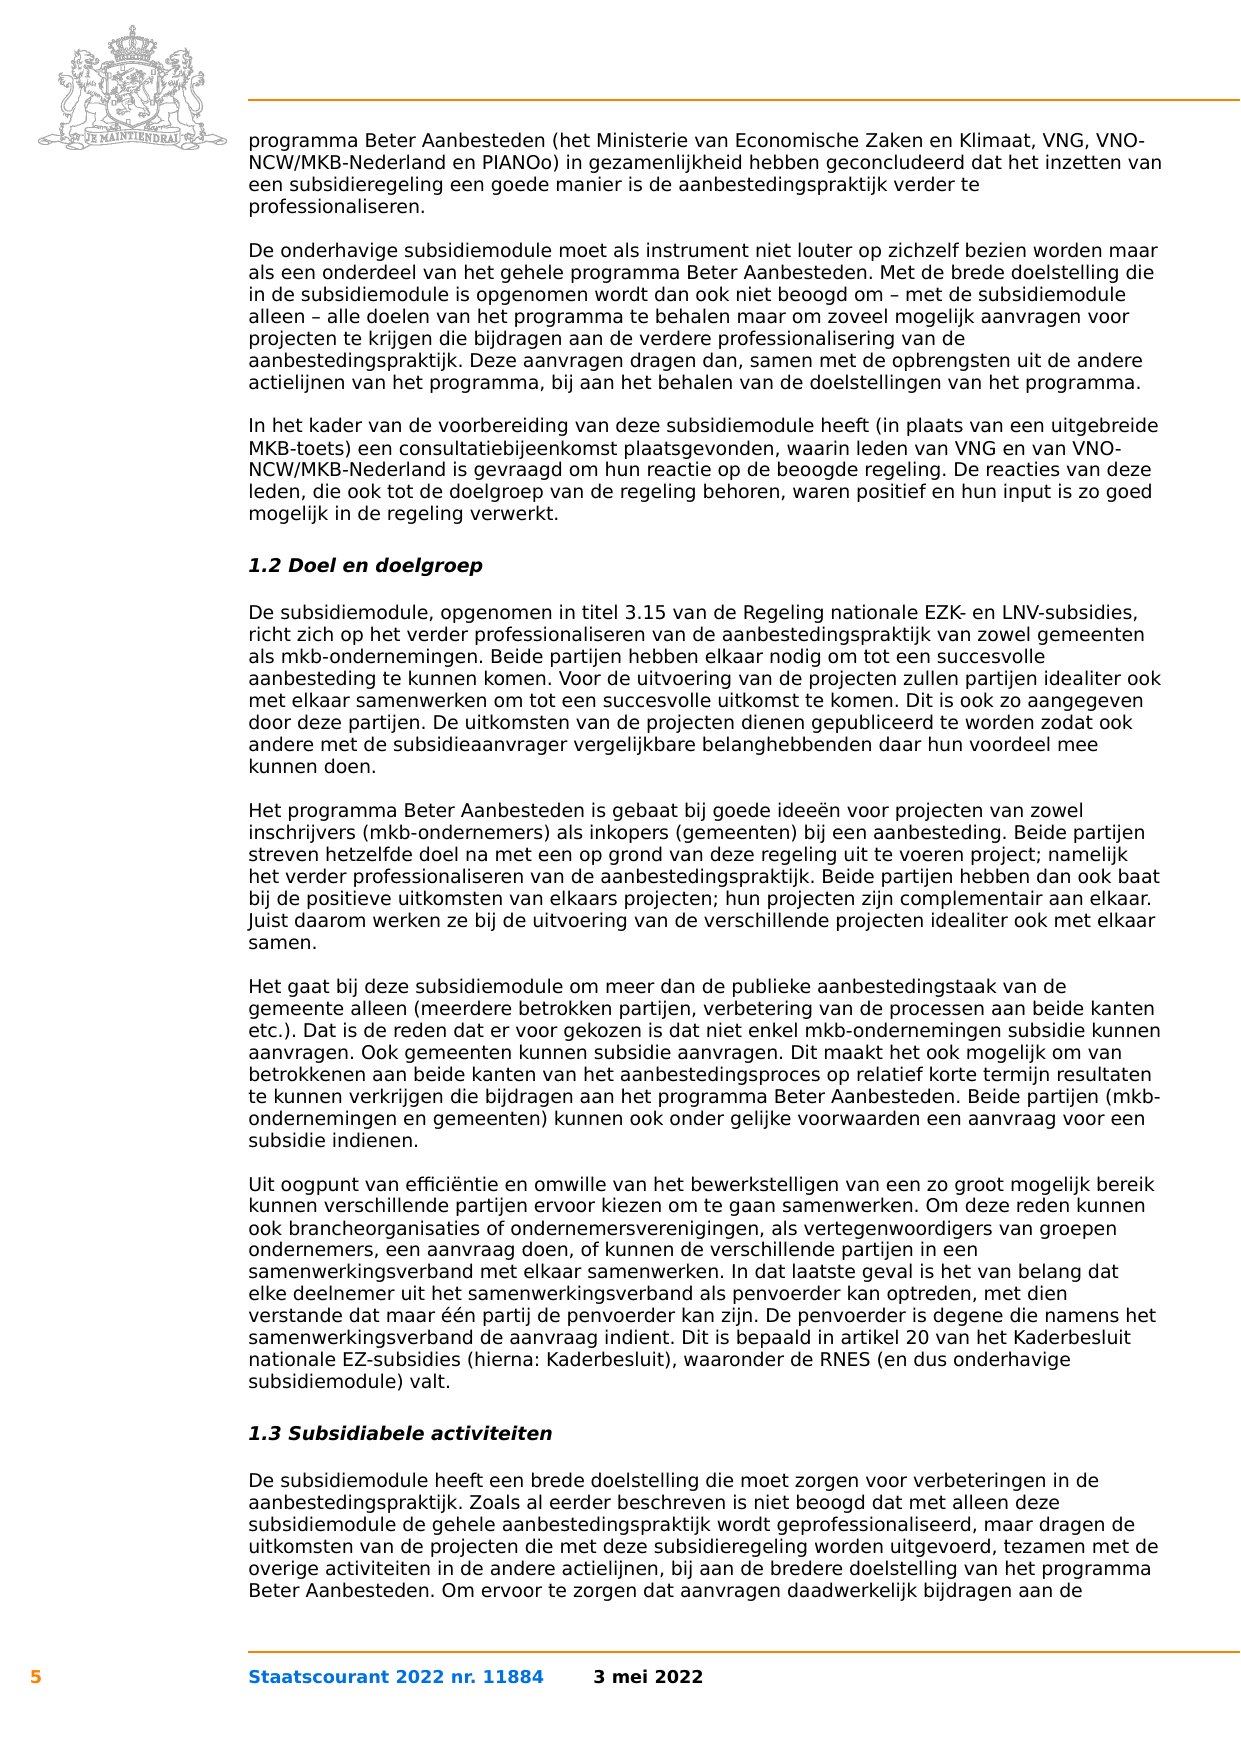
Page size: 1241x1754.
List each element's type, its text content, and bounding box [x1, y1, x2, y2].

text programma Beter Aanbesteden (het Ministerie van Economische Zaken en Klimaat, VNG, VNO-NCW/MKB-Nederland en PIANOo) in gezamenlijkheid hebben geconcludeerd dat het inzetten van een subsidieregeling een goede manier is de aanbestedingspraktijk verder te professionaliseren. [248, 130, 1163, 218]
subtitle 1.3 Subsidiabele activiteiten [248, 1423, 1163, 1445]
text De subsidiemodule heeft een brede doelstelling die moet zorgen voor verbeteringen in de aanbestedingspraktijk. Zoals al eerder beschreven is niet beoogd dat met alleen deze subsidiemodule de gehele aanbestedingspraktijk wordt geprofessionaliseerd, maar dragen de uitkomsten van de projecten die met deze subsidieregeling worden uitgevoerd, tezamen met de overige activiteiten in de andere actielijnen, bij aan de bredere doelstelling van het programma Beter Aanbesteden. Om ervoor te zorgen dat aanvragen daadwerkelijk bijdragen aan de [248, 1470, 1163, 1602]
text Het programma Beter Aanbesteden is gebaat bij goede ideeën voor projecten van zowel inschrijvers (mkb-ondernemers) als inkopers (gemeenten) bij een aanbesteding. Beide partijen streven hetzelfde doel na met een op grond van deze regeling uit te voeren project; namelijk het verder professionaliseren van de aanbestedingspraktijk. Beide partijen hebben dan ook baat bij de positieve uitkomsten van elkaars projecten; hun projecten zijn complementair aan elkaar. Juist daarom werken ze bij de uitvoering van de verschillende projecten idealiter ook met elkaar samen. [248, 800, 1163, 954]
text De onderhavige subsidiemodule moet als instrument niet louter op zichzelf bezien worden maar als een onderdeel van het gehele programma Beter Aanbesteden. Met de brede doelstelling die in de subsidiemodule is opgenomen wordt dan ook niet beoogd om – met de subsidiemodule alleen – alle doelen van het programma te behalen maar om zoveel mogelijk aanvragen voor projecten te krijgen die bijdragen aan de verdere professionalisering van de aanbestedingspraktijk. Deze aanvragen dragen dan, samen met de opbrengsten uit de andere actielijnen van het programma, bij aan het behalen van de doelstellingen van het programma. [248, 240, 1163, 393]
text Uit oogpunt van efficiëntie en omwille van het bewerkstelligen van een zo groot mogelijk bereik kunnen verschillende partijen ervoor kiezen om te gaan samenwerken. Om deze reden kunnen ook brancheorganisaties of ondernemersverenigingen, als vertegenwoordigers van groepen ondernemers, een aanvraag doen, of kunnen de verschillende partijen in een samenwerkingsverband met elkaar samenwerken. In dat laatste geval is het van belang dat elke deelnemer uit het samenwerkingsverband als penvoerder kan optreden, met dien verstande dat maar één partij de penvoerder kan zijn. De penvoerder is degene die namens het samenwerkingsverband de aanvraag indient. Dit is bepaald in artikel 20 van het Kaderbesluit nationale EZ-subsidies (hierna: Kaderbesluit), waaronder de RNES (en dus onderhavige subsidiemodule) valt. [248, 1173, 1163, 1393]
text Het gaat bij deze subsidiemodule om meer dan de publieke aanbestedingstaak van de gemeente alleen (meerdere betrokken partijen, verbetering van de processen aan beide kanten etc.). Dat is de reden dat er voor gekozen is dat niet enkel mkb-ondernemingen subsidie kunnen aanvragen. Ook gemeenten kunnen subsidie aanvragen. Dit maakt het ook mogelijk om van betrokkenen aan beide kanten van het aanbestedingsproces op relatief korte termijn resultaten te kunnen verkrijgen die bijdragen aan het programma Beter Aanbesteden. Beide partijen (mkb-ondernemingen en gemeenten) kunnen ook onder gelijke voorwaarden een aanvraag voor een subsidie indienen. [248, 976, 1163, 1152]
text In het kader van de voorbereiding van deze subsidiemodule heeft (in plaats van een uitgebreide MKB-toets) een consultatiebijeenkomst plaatsgevonden, waarin leden van VNG en van VNO-NCW/MKB-Nederland is gevraagd om hun reactie op de beoogde regeling. De reacties van deze leden, die ook tot de doelgroep van de regeling behoren, waren positief en hun input is zo goed mogelijk in de regeling verwerkt. [248, 415, 1163, 525]
text De subsidiemodule, opgenomen in titel 3.15 van de Regeling nationale EZK- en LNV-subsidies, richt zich op het verder professionaliseren van de aanbestedingspraktijk van zowel gemeenten als mkb-ondernemingen. Beide partijen hebben elkaar nodig om tot een succesvolle aanbesteding te kunnen komen. Voor de uitvoering van de projecten zullen partijen idealiter ook met elkaar samenwerken om tot een succesvolle uitkomst te komen. Dit is ook zo aangegeven door deze partijen. De uitkomsten van de projecten dienen gepubliceerd te worden zodat ook andere met de subsidieaanvrager vergelijkbare belanghebbenden daar hun voordeel mee kunnen doen. [248, 602, 1163, 778]
subtitle 1.2 Doel en doelgroep [248, 555, 1163, 577]
picture [38, 25, 227, 150]
